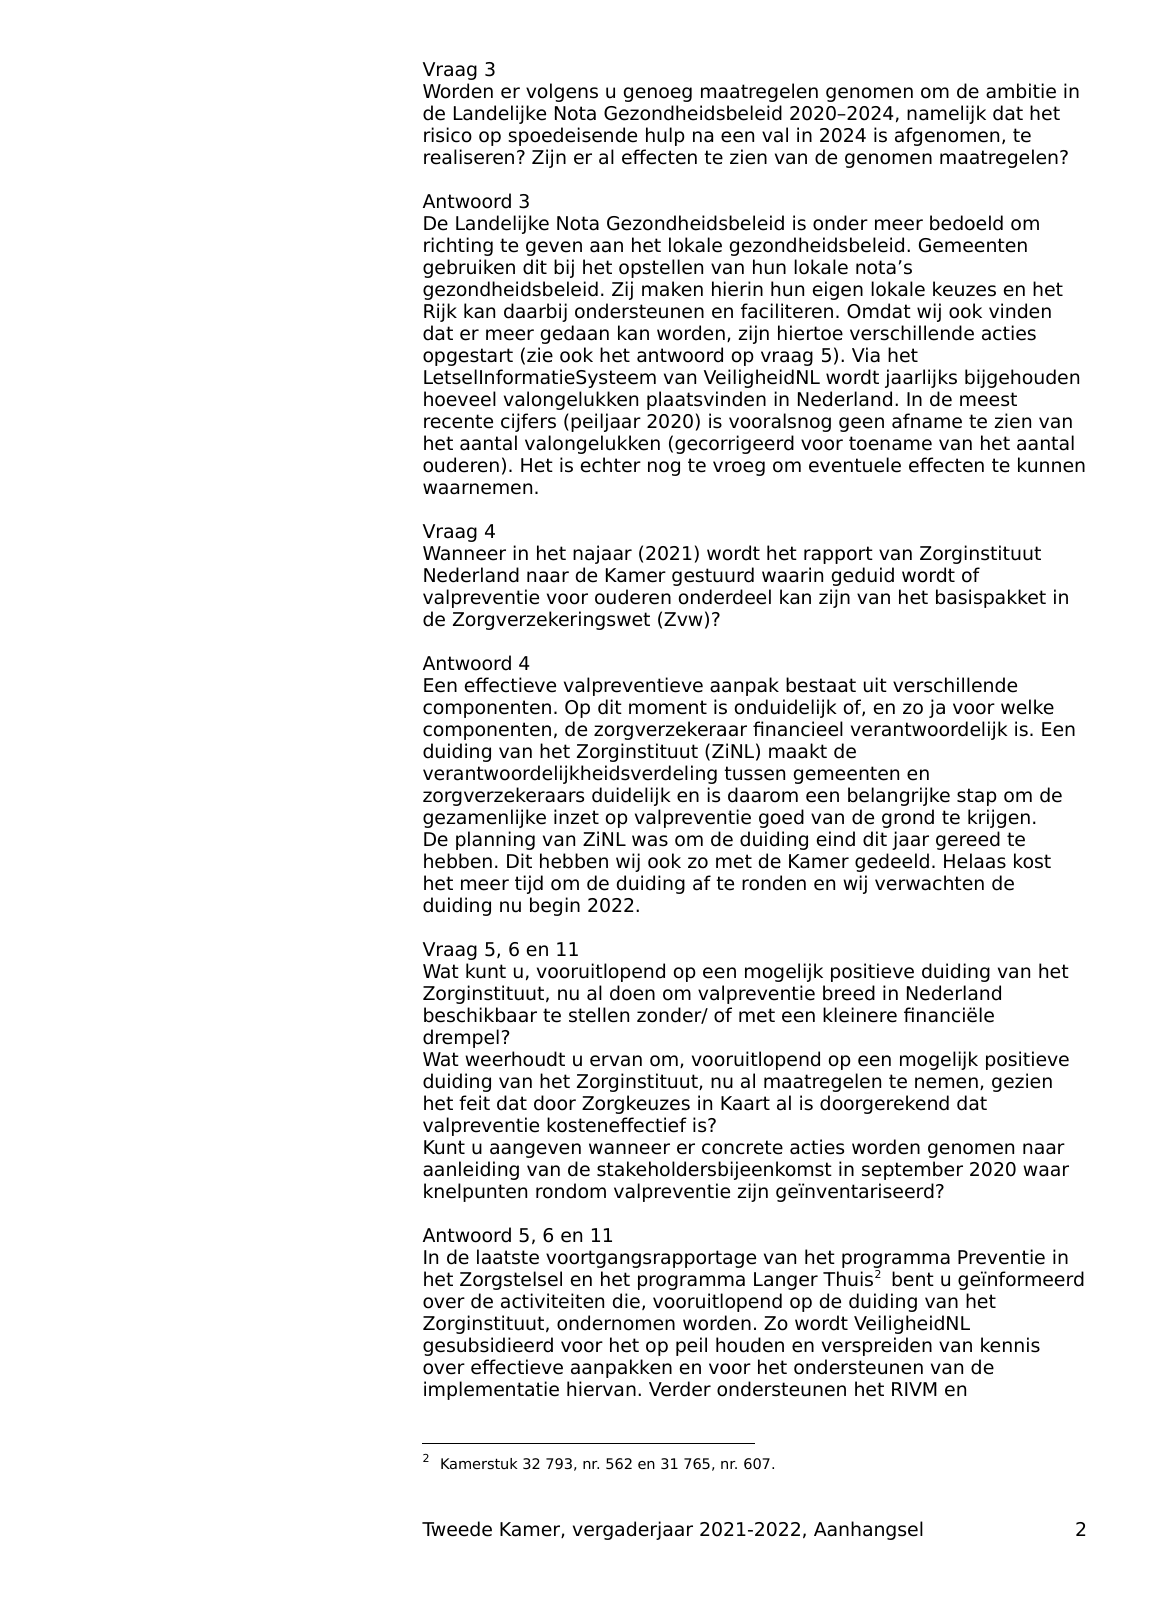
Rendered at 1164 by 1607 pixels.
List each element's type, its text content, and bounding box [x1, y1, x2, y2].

text Vraag 4 [422, 521, 1087, 543]
text Wanneer in het najaar (2021) wordt het rapport van Zorginstituut Nederland naar de Kamer gestuurd waarin geduid wordt of valpreventie voor ouderen onderdeel kan zijn van het basispakket in de Zorgverzekeringswet (Zvw)? [422, 543, 1087, 631]
text Vraag 3 [422, 59, 1087, 81]
text Wat weerhoudt u ervan om, vooruitlopend op een mogelijk positieve duiding van het Zorginstituut, nu al maatregelen te nemen, gezien het feit dat door Zorgkeuzes in Kaart al is doorgerekend dat valpreventie kosteneffectief is? [422, 1049, 1087, 1137]
text Een effectieve valpreventieve aanpak bestaat uit verschillende componenten. Op dit moment is onduidelijk of, en zo ja voor welke componenten, de zorgverzekeraar financieel verantwoordelijk is. Een duiding van het Zorginstituut (ZiNL) maakt de verantwoordelijkheidsverdeling tussen gemeenten en zorgverzekeraars duidelijk en is daarom een belangrijke stap om de gezamenlijke inzet op valpreventie goed van de grond te krijgen. [422, 675, 1087, 829]
text In de laatste voortgangsrapportage van het programma Preventie in het Zorgstelsel en het programma Langer Thuis bent u geïnformeerd over de activiteiten die, vooruitlopend op de duiding van het Zorginstituut, ondernomen worden. Zo wordt VeiligheidNL gesubsidieerd voor het op peil houden en verspreiden van kennis over effectieve aanpakken en voor het ondersteunen van de implementatie hiervan. Verder ondersteunen het RIVM en [422, 1247, 1087, 1401]
text De Landelijke Nota Gezondheidsbeleid is onder meer bedoeld om richting te geven aan het lokale gezondheidsbeleid. Gemeenten gebruiken dit bij het opstellen van hun lokale nota’s gezondheidsbeleid. Zij maken hierin hun eigen lokale keuzes en het Rijk kan daarbij ondersteunen en faciliteren. Omdat wij ook vinden dat er meer gedaan kan worden, zijn hiertoe verschillende acties opgestart (zie ook het antwoord op vraag 5). Via het LetselInformatieSysteem van VeiligheidNL wordt jaarlijks bijgehouden hoeveel valongelukken plaatsvinden in Nederland. In de meest recente cijfers (peiljaar 2020) is vooralsnog geen afname te zien van het aantal valongelukken (gecorrigeerd voor toename van het aantal ouderen). Het is echter nog te vroeg om eventuele effecten te kunnen waarnemen. [422, 213, 1087, 499]
text Kunt u aangeven wanneer er concrete acties worden genomen naar aanleiding van de stakeholdersbijeenkomst in september 2020 waar knelpunten rondom valpreventie zijn geïnventariseerd? [422, 1137, 1087, 1203]
text De planning van ZiNL was om de duiding eind dit jaar gereed te hebben. Dit hebben wij ook zo met de Kamer gedeeld. Helaas kost het meer tijd om de duiding af te ronden en wij verwachten de duiding nu begin 2022. [422, 829, 1087, 917]
text Antwoord 5, 6 en 11 [422, 1225, 1087, 1247]
text Wat kunt u, vooruitlopend op een mogelijk positieve duiding van het Zorginstituut, nu al doen om valpreventie breed in Nederland beschikbaar te stellen zonder/ of met een kleinere financiële drempel? [422, 961, 1087, 1049]
text Kamerstuk 32 793, nr. 562 en 31 765, nr. 607. [422, 1452, 1087, 1474]
text Antwoord 4 [422, 653, 1087, 675]
text Worden er volgens u genoeg maatregelen genomen om de ambitie in de Landelijke Nota Gezondheidsbeleid 2020–2024, namelijk dat het risico op spoedeisende hulp na een val in 2024 is afgenomen, te realiseren? Zijn er al effecten te zien van de genomen maatregelen? [422, 81, 1087, 169]
text Antwoord 3 [422, 191, 1087, 213]
text Vraag 5, 6 en 11 [422, 939, 1087, 961]
